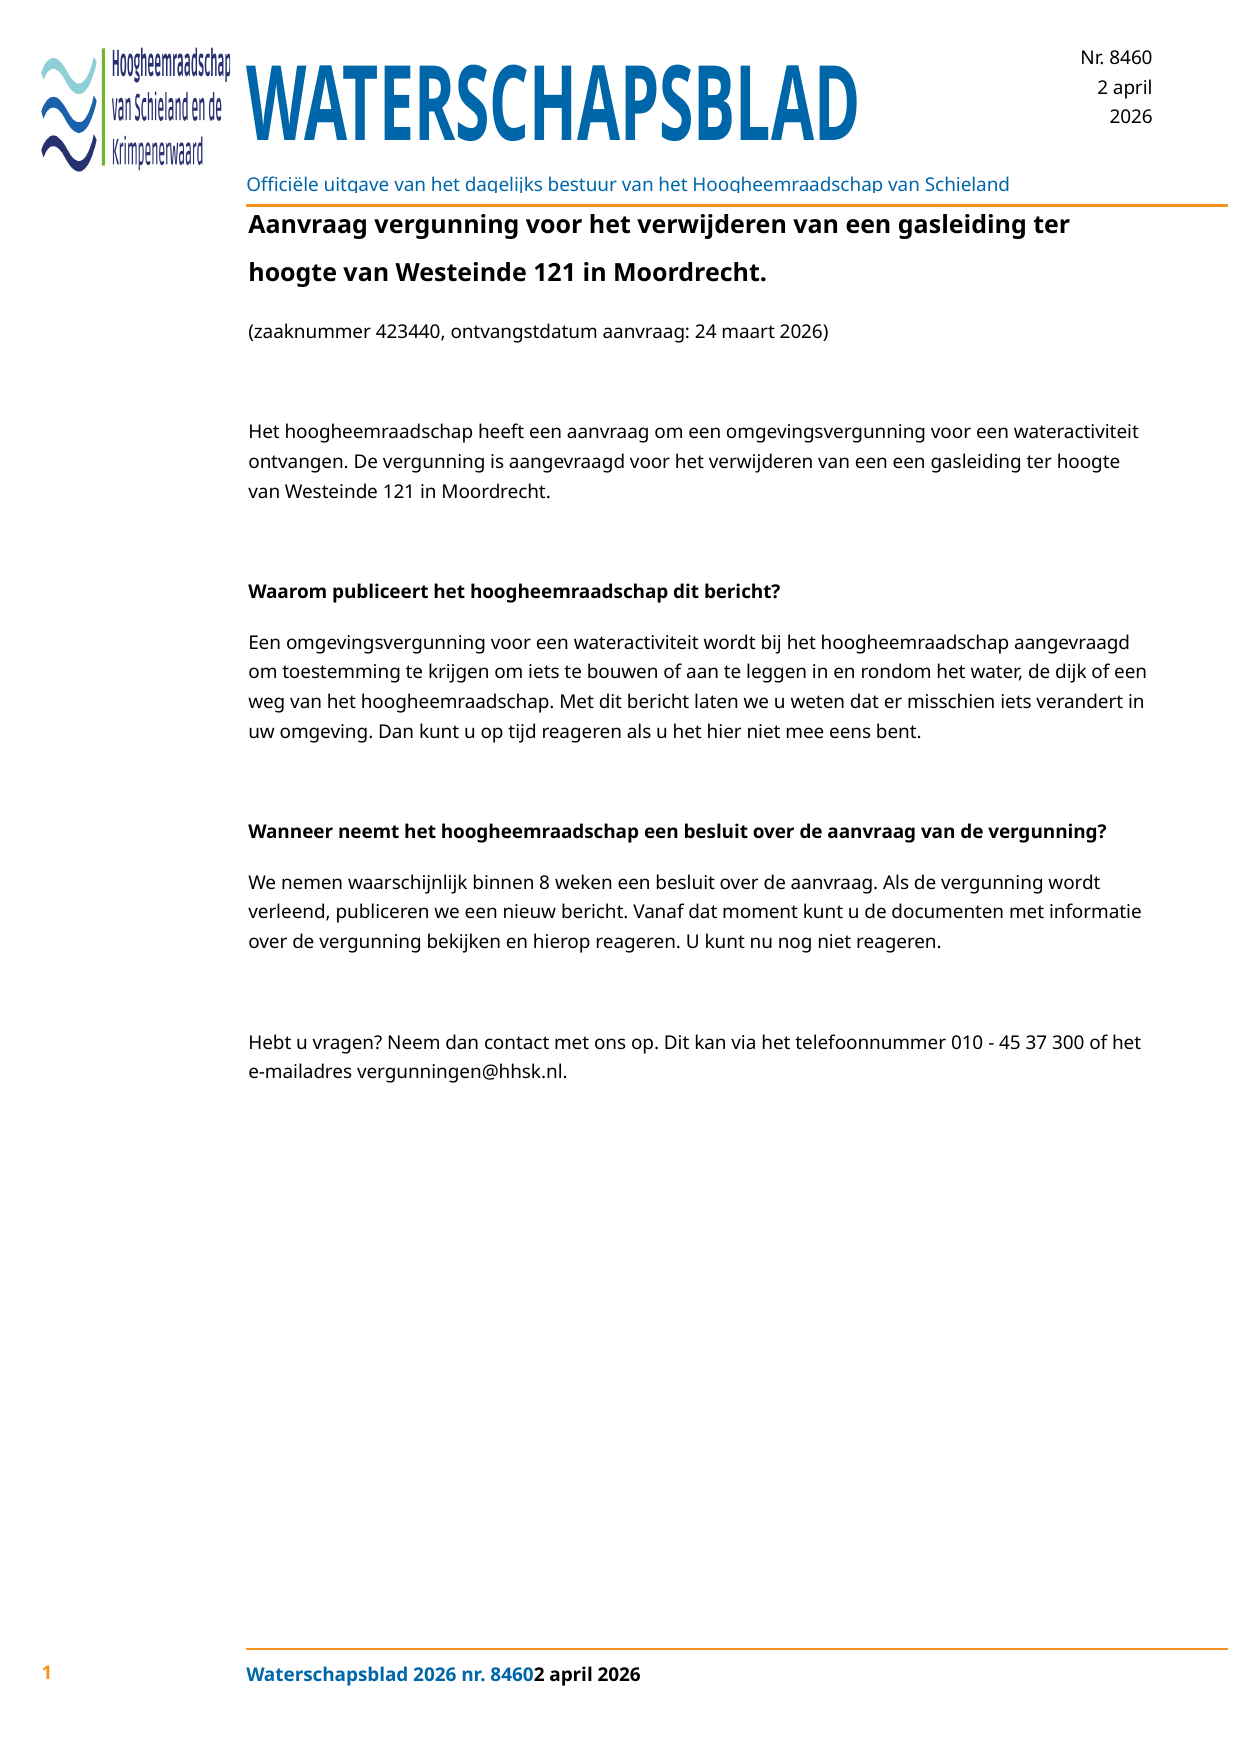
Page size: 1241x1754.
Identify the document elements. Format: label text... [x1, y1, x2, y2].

text Het hoogheemraadschap heeft een aanvraag om een omgevingsvergunning voor een wateractiviteit ontvangen. De vergunning is aangevraagd voor het verwijderen van een een gasleiding ter hoogte van Westeinde 121 in Moordrecht. [248, 419, 1152, 504]
text Wanneer neemt het hoogheemraadschap een besluit over de aanvraag van de vergunning? [248, 819, 1152, 844]
text Een omgevingsvergunning voor een wateractiviteit wordt bij het hoogheemraadschap aangevraagd om toestemming te krijgen om iets te bouwen of aan te leggen in en rondom het water, de dijk of een weg van het hoogheemraadschap. Met dit bericht laten we u weten dat er misschien iets verandert in uw omgeving. Dan kunt u op tijd reageren als u het hier niet mee eens bent. [248, 629, 1152, 744]
text (zaaknummer 423440, ontvangstdatum aanvraag: 24 maart 2026) [248, 318, 1152, 344]
picture [41, 47, 231, 172]
text Waarom publiceert het hoogheemraadschap dit bericht? [248, 579, 1152, 604]
text Hebt u vragen? Neem dan contact met ons op. Dit kan via het telefoonnummer 010 - 45 37 300 of het e-mailadres vergunningen@hhsk.nl. [248, 1029, 1152, 1084]
text We nemen waarschijnlijk binnen 8 weken een besluit over de aanvraag. Als de vergunning wordt verleend, publiceren we een nieuw bericht. Vanaf dat moment kunt u de documenten met informatie over de vergunning bekijken en hierop reageren. U kunt nu nog niet reageren. [248, 869, 1152, 954]
text Aanvraag vergunning voor het verwijderen van een gasleiding ter hoogte van Westeinde 121 in Moordrecht. [248, 207, 1152, 288]
